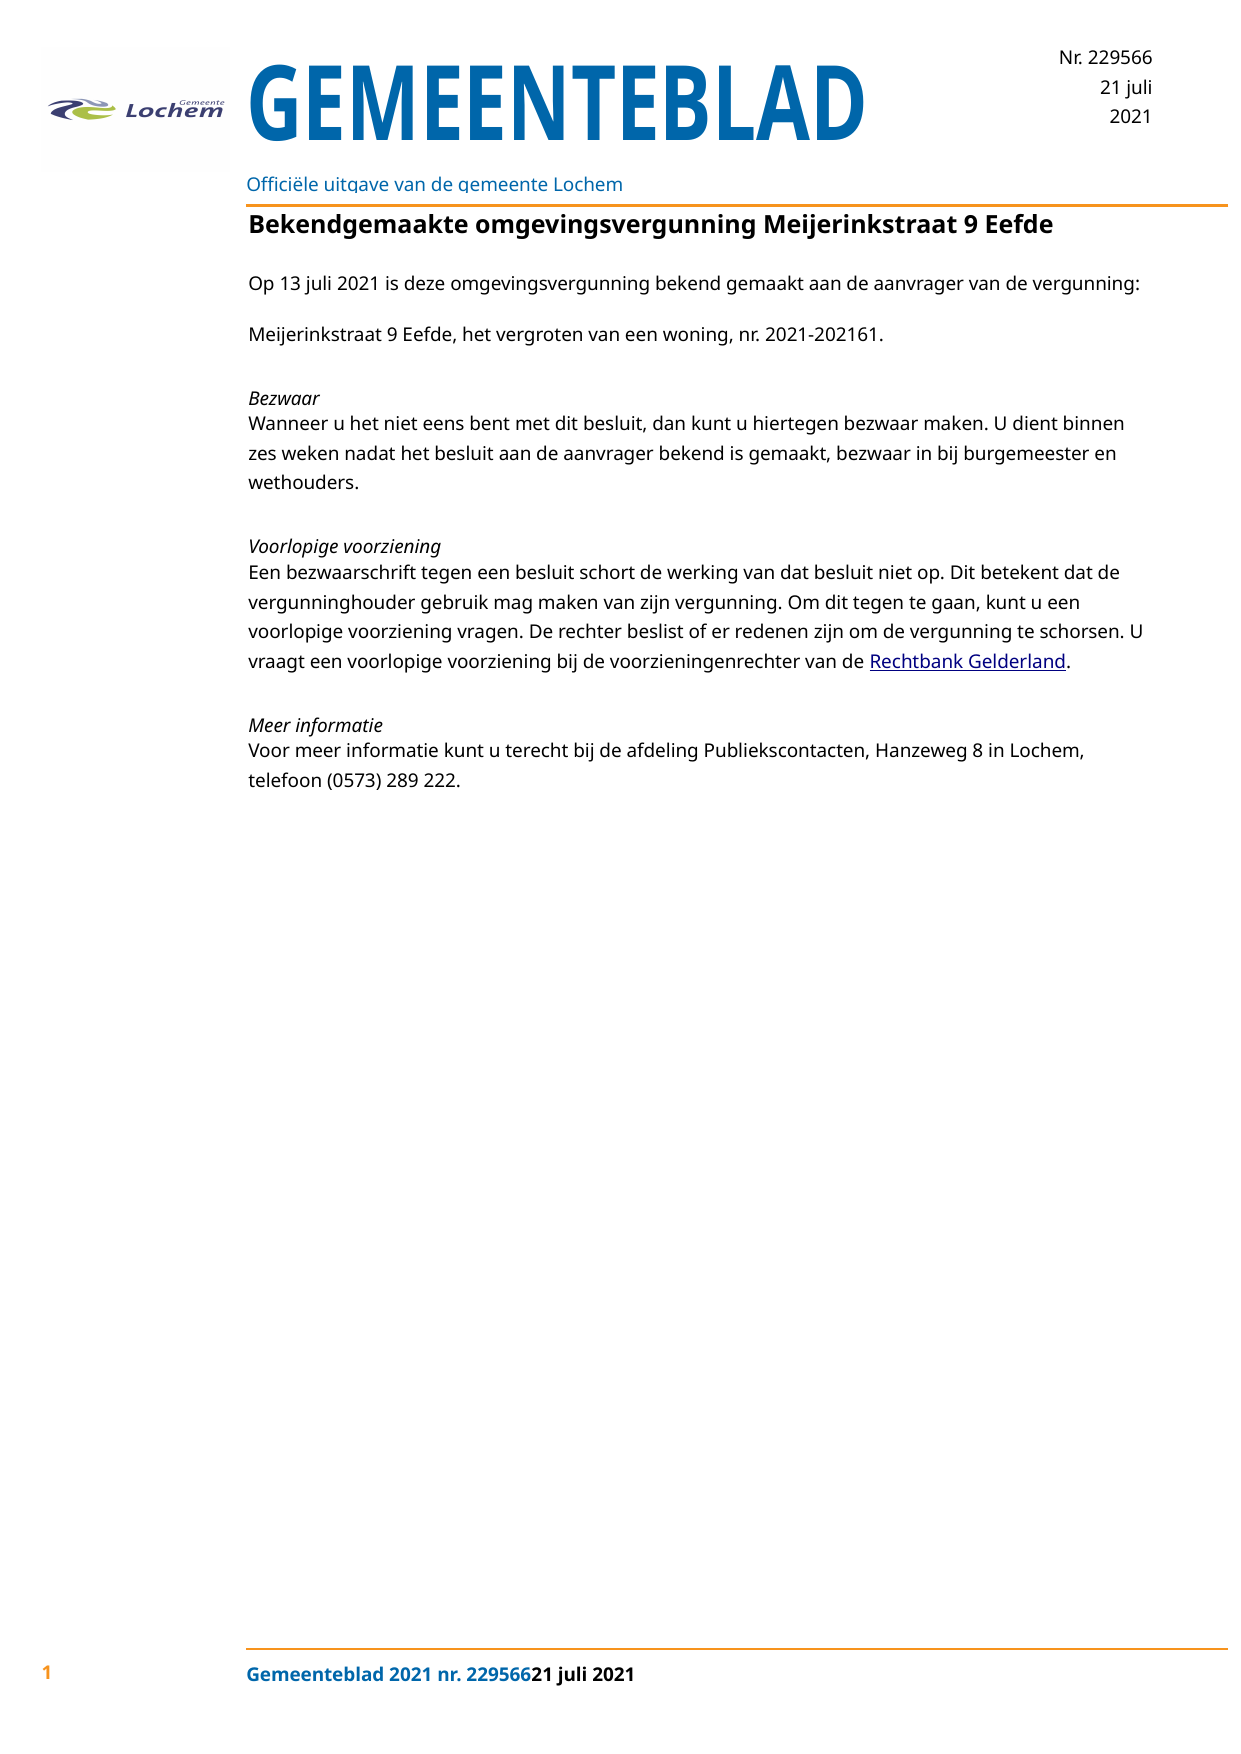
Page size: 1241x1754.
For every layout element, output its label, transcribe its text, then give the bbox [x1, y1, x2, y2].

text Voor meer informatie kunt u terecht bij de afdeling Publiekscontacten, Hanzeweg 8 in Lochem, telefoon (0573) 289 222. [248, 738, 1152, 793]
text Op 13 juli 2021 is deze omgevingsvergunning bekend gemaakt aan de aanvrager van de vergunning: [248, 270, 1152, 296]
text Bekendgemaakte omgevingsvergunning Meijerinkstraat 9 Eefde [248, 207, 1152, 241]
text Bezwaar [248, 385, 1152, 410]
text Een bezwaarschrift tegen een besluit schort de werking van dat besluit niet op. Dit betekent dat de vergunninghouder gebruik mag maken van zijn vergunning. Om dit tegen te gaan, kunt u een voorlopige voorziening vragen. De rechter beslist of er redenen zijn om de vergunning te schorsen. U vraagt een voorlopige voorziening bij de voorzieningenrechter van de Rechtbank Gelderland. [248, 559, 1152, 674]
text Meijerinkstraat 9 Eefde, het vergroten van een woning, nr. 2021-202161. [248, 321, 1152, 346]
picture [41, 47, 231, 172]
text Meer informatie [248, 712, 1152, 738]
text Wanneer u het niet eens bent met dit besluit, dan kunt u hiertegen bezwaar maken. U dient binnen zes weken nadat het besluit aan de aanvrager bekend is gemaakt, bezwaar in bij burgemeester en wethouders. [248, 410, 1152, 495]
text Voorlopige voorziening [248, 533, 1152, 559]
